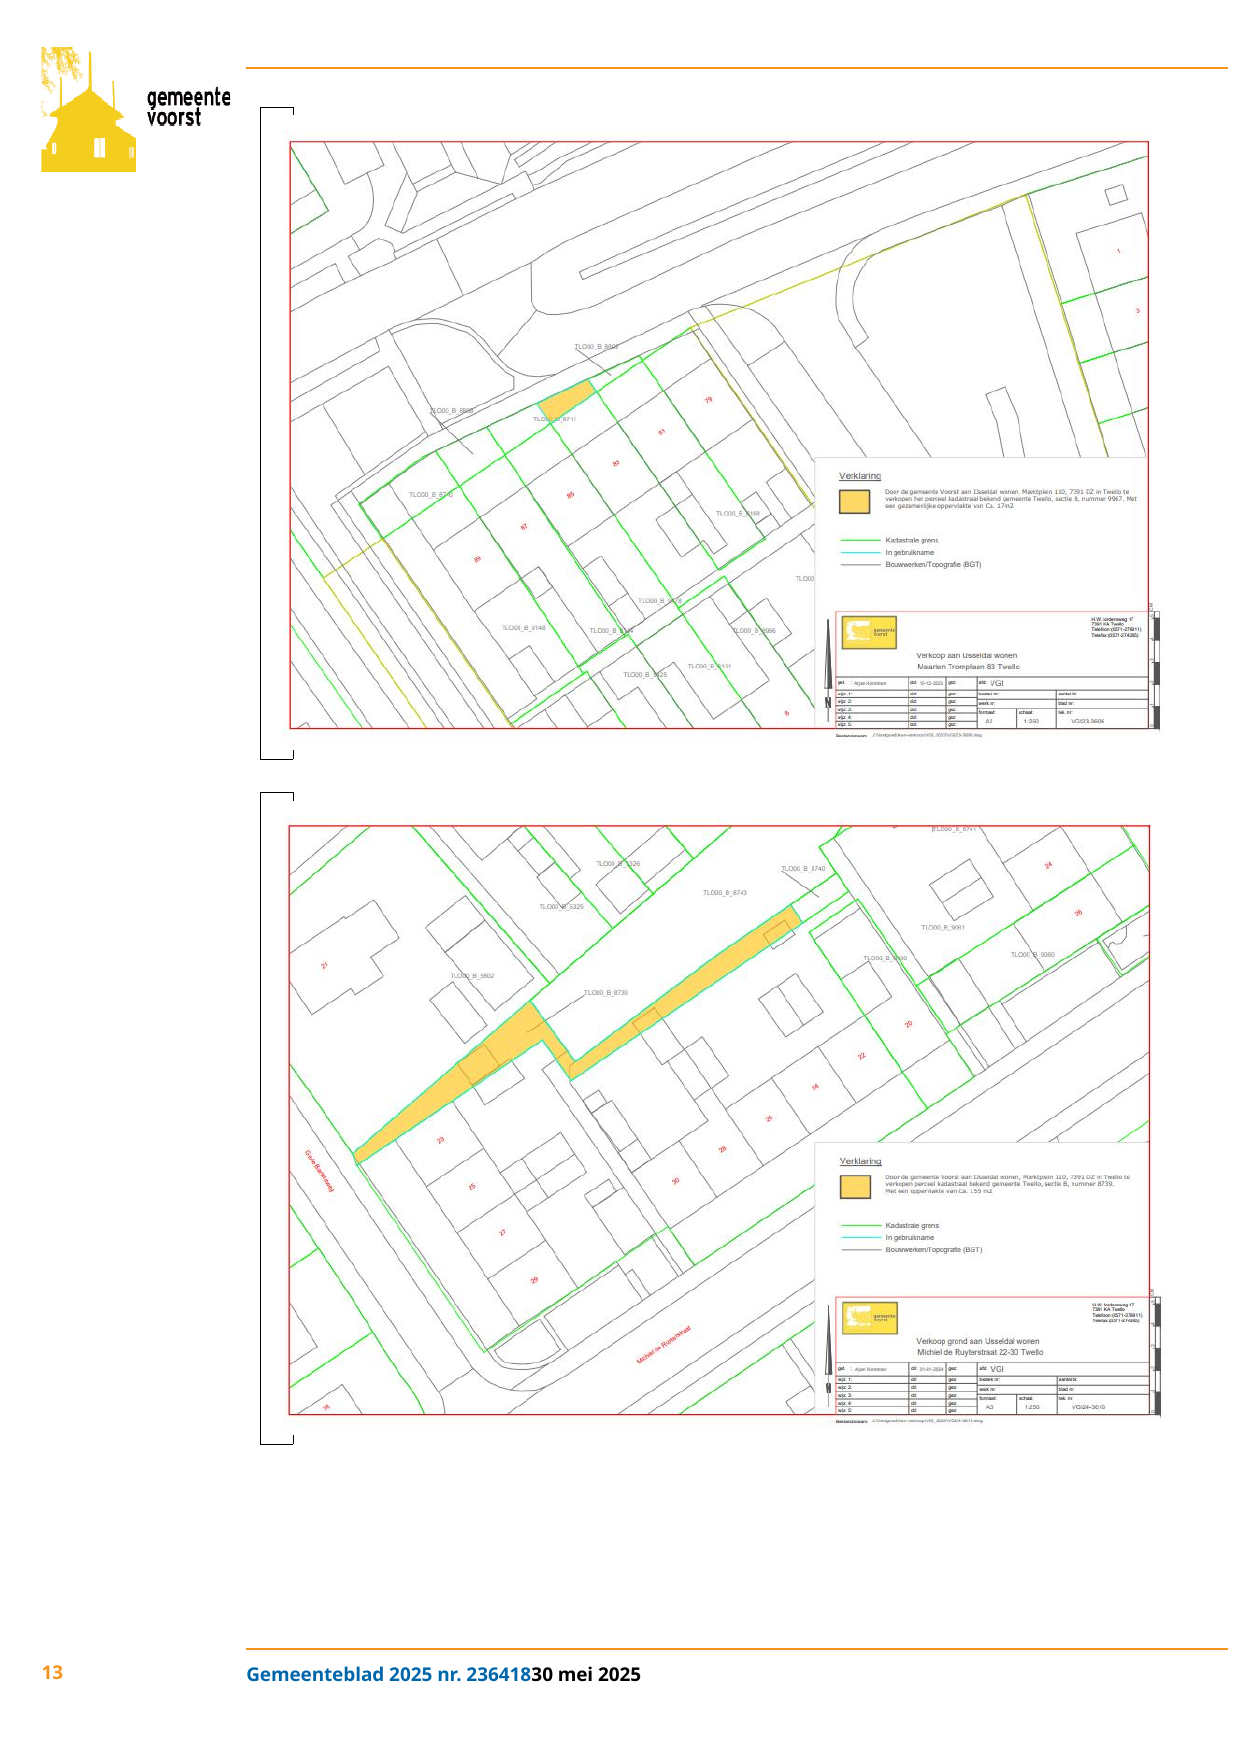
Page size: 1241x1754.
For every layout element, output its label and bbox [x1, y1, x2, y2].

picture [268, 115, 1173, 750]
picture [268, 801, 1173, 1435]
picture [41, 47, 231, 172]
